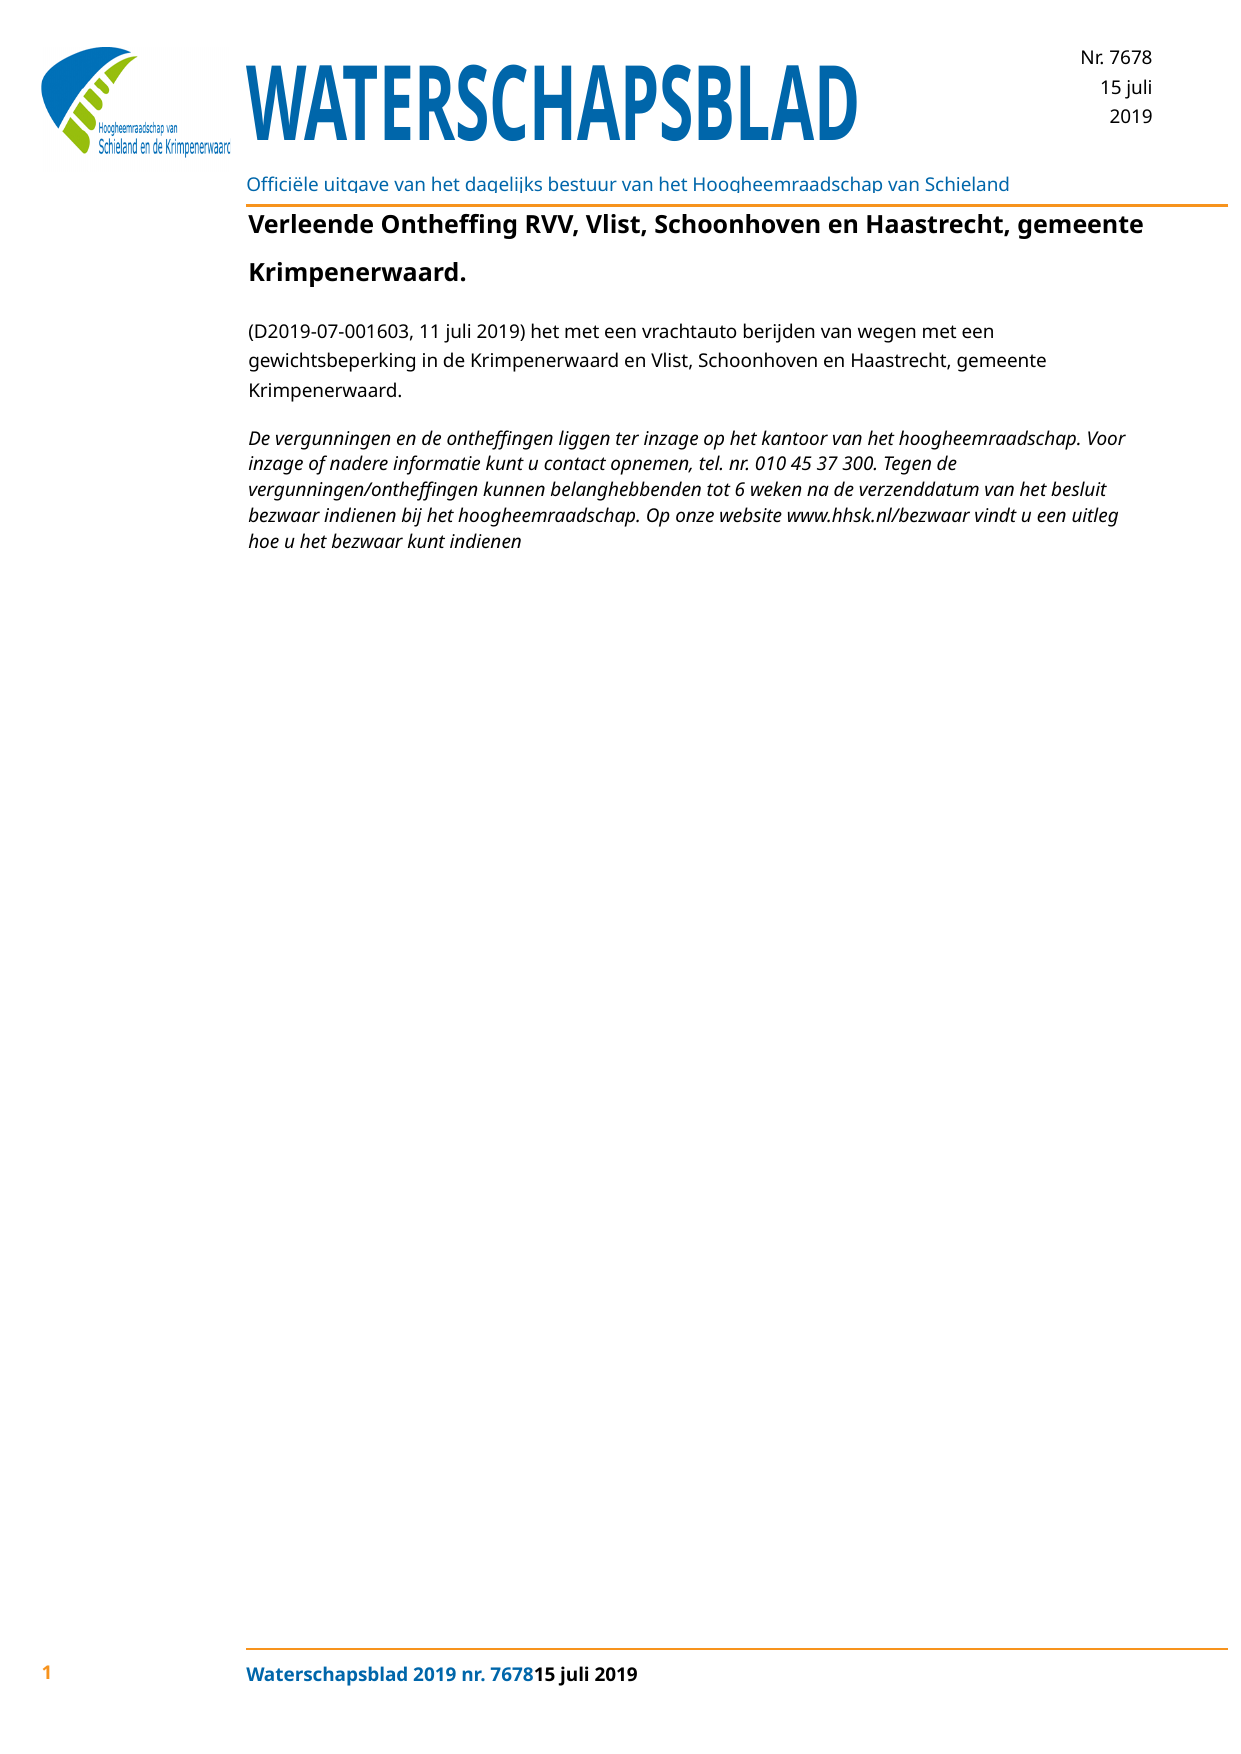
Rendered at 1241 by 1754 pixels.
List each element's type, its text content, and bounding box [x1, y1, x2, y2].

text (D2019-07-001603, 11 juli 2019) het met een vrachtauto berijden van wegen met een gewichtsbeperking in de Krimpenerwaard en Vlist, Schoonhoven en Haastrecht, gemeente Krimpenerwaard. [248, 318, 1152, 403]
text De vergunningen en de ontheffingen liggen ter inzage op het kantoor van het hoogheemraadschap. Voor inzage of nadere informatie kunt u contact opnemen, tel. nr. 010 45 37 300. Tegen de vergunningen/ontheffingen kunnen belanghebbenden tot 6 weken na de verzenddatum van het besluit bezwaar indienen bij het hoogheemraadschap. Op onze website www.hhsk.nl/bezwaar vindt u een uitleg hoe u het bezwaar kunt indienen [248, 425, 1152, 553]
picture [41, 47, 231, 172]
text Verleende Ontheffing RVV, Vlist, Schoonhoven en Haastrecht, gemeente Krimpenerwaard. [248, 207, 1152, 288]
